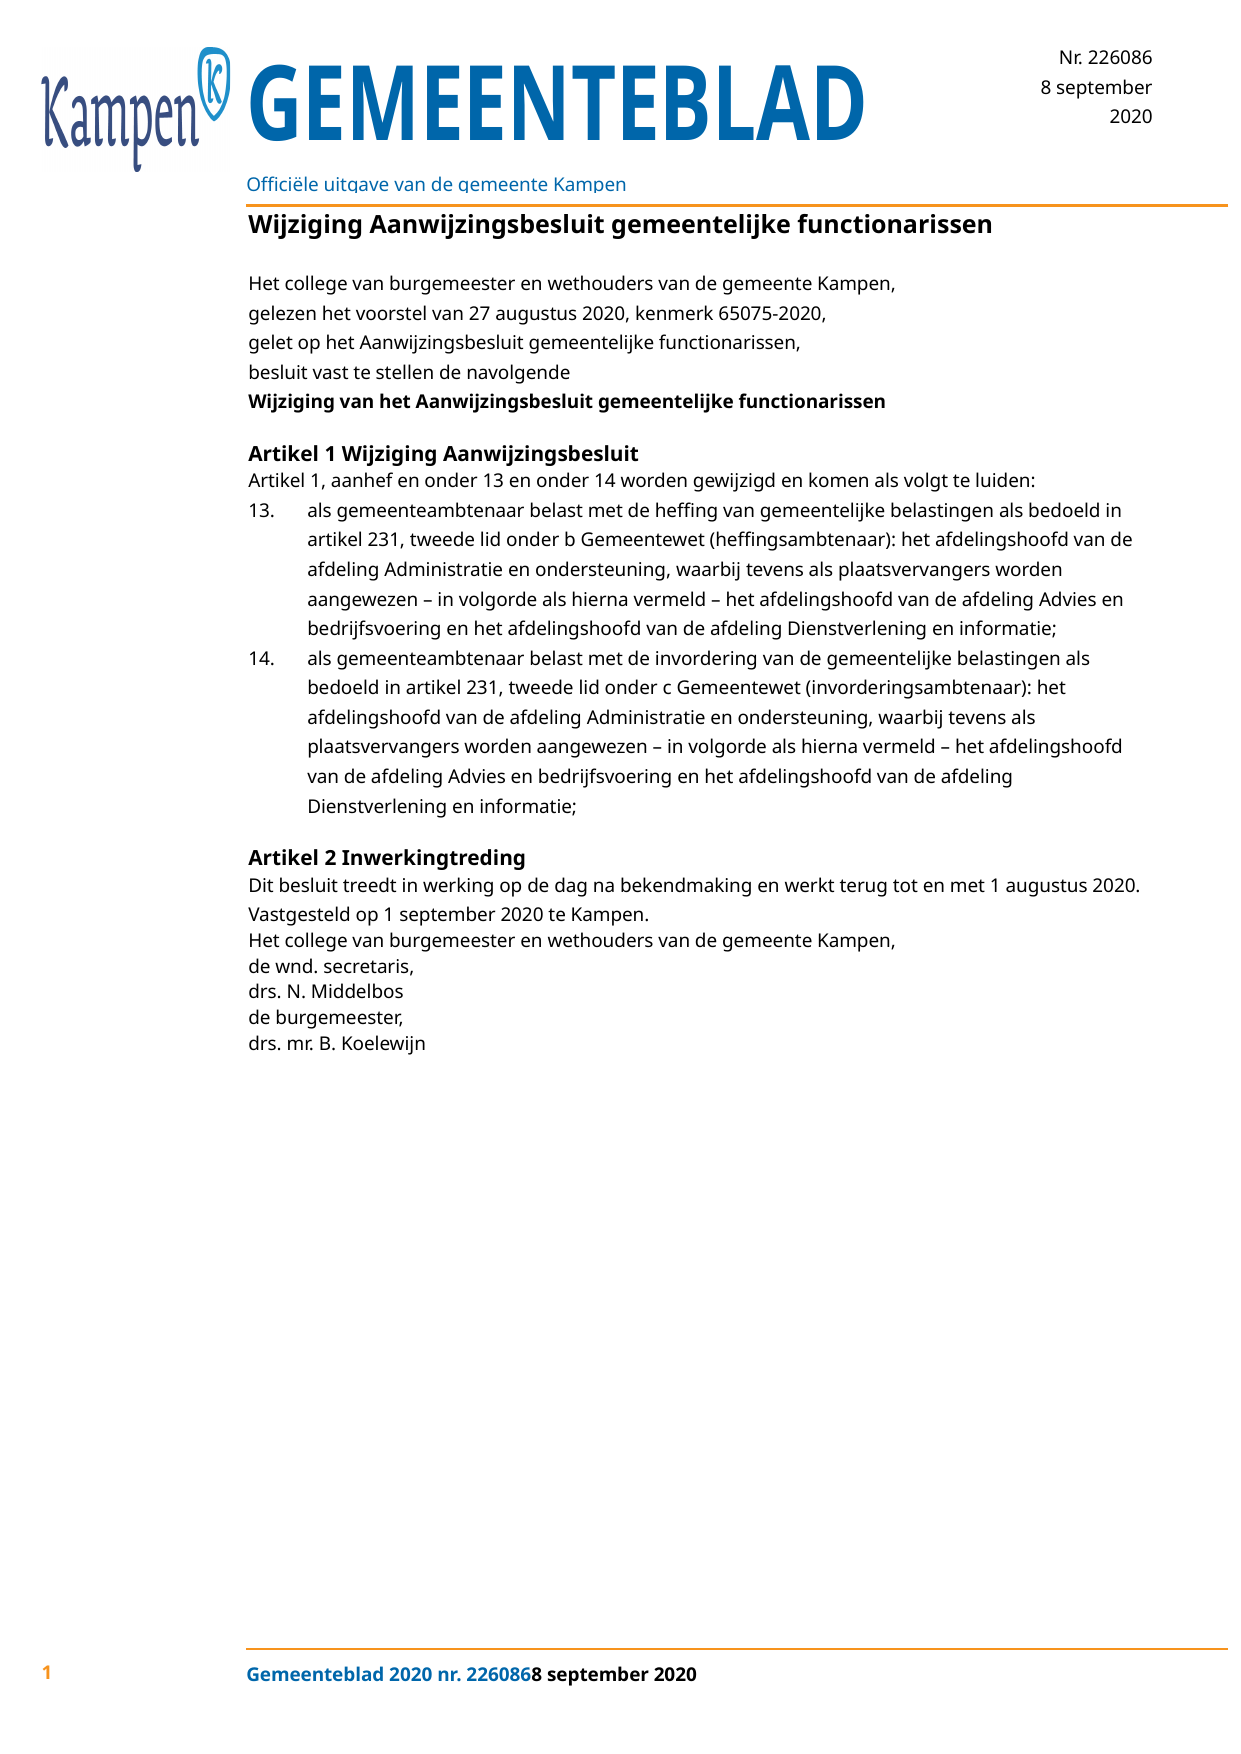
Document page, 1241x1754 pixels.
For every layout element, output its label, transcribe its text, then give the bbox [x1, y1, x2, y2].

picture [41, 47, 231, 172]
text drs. mr. B. Koelewijn [248, 1030, 1152, 1056]
text Wijziging van het Aanwijzingsbesluit gemeentelijke functionarissen [248, 389, 1152, 414]
list als gemeenteambtenaar belast met de heffing van gemeentelijke belastingen als bedoeld in artikel 231, tweede lid onder b Gemeentewet (heffingsambtenaar): het afdelingshoofd van de afdeling Administratie en ondersteuning, waarbij tevens als plaatsvervangers worden aangewezen – in volgorde als hierna vermeld – het afdelingshoofd van de afdeling Advies en bedrijfsvoering en het afdelingshoofd van de afdeling Dienstverlening en informatie; [248, 497, 1152, 641]
text Vastgesteld op 1 september 2020 te Kampen. [248, 901, 1152, 927]
text de burgemeester, [248, 1004, 1152, 1030]
list als gemeenteambtenaar belast met de invordering van de gemeentelijke belastingen als bedoeld in artikel 231, tweede lid onder c Gemeentewet (invorderingsambtenaar): het afdelingshoofd van de afdeling Administratie en ondersteuning, waarbij tevens als plaatsvervangers worden aangewezen – in volgorde als hierna vermeld – het afdelingshoofd van de afdeling Advies en bedrijfsvoering en het afdelingshoofd van de afdeling Dienstverlening en informatie; [248, 645, 1152, 819]
text Het college van burgemeester en wethouders van de gemeente Kampen, [248, 927, 1152, 953]
text Wijziging Aanwijzingsbesluit gemeentelijke functionarissen [248, 207, 1152, 241]
text Artikel 1, aanhef en onder 13 en onder 14 worden gewijzigd en komen als volgt te luiden: [248, 467, 1152, 493]
text Artikel 2 Inwerkingtreding [248, 843, 1152, 872]
text Het college van burgemeester en wethouders van de gemeente Kampen, [248, 270, 1152, 296]
text gelezen het voorstel van 27 augustus 2020, kenmerk 65075-2020, [248, 300, 1152, 326]
text Dit besluit treedt in werking op de dag na bekendmaking en werkt terug tot en met 1 augustus 2020. [248, 872, 1152, 897]
text Artikel 1 Wijziging Aanwijzingsbesluit [248, 439, 1152, 467]
text besluit vast te stellen de navolgende [248, 359, 1152, 385]
text gelet op het Aanwijzingsbesluit gemeentelijke functionarissen, [248, 329, 1152, 355]
text de wnd. secretaris, [248, 953, 1152, 978]
text drs. N. Middelbos [248, 978, 1152, 1004]
